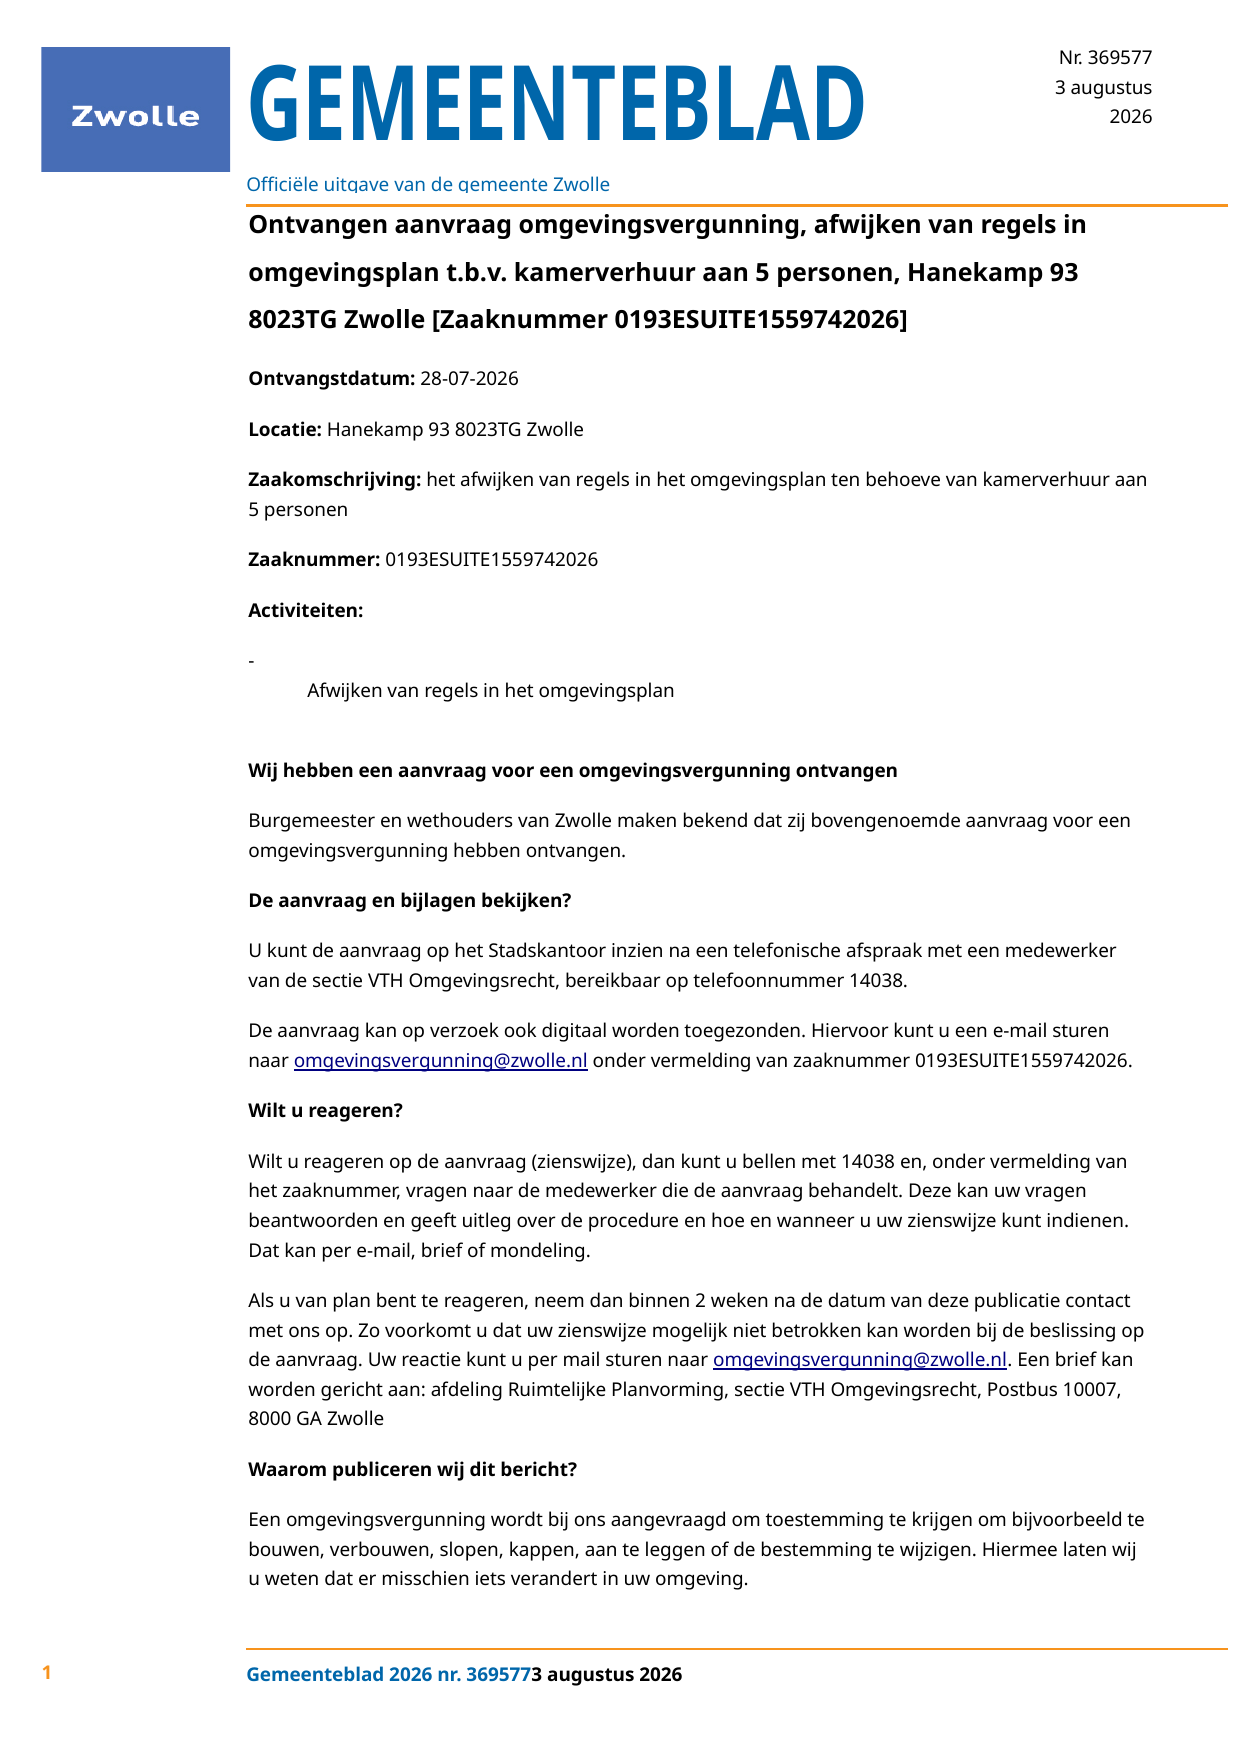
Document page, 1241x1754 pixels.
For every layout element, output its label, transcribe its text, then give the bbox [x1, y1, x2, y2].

text Een omgevingsvergunning wordt bij ons aangevraagd om toestemming te krijgen om bijvoorbeeld te bouwen, verbouwen, slopen, kappen, aan te leggen of de bestemming te wijzigen. Hiermee laten wij u weten dat er misschien iets verandert in uw omgeving. [248, 1506, 1152, 1591]
picture [41, 47, 231, 172]
text Zaakomschrijving: het afwijken van regels in het omgevingsplan ten behoeve van kamerverhuur aan 5 personen [248, 466, 1152, 522]
text Zaaknummer: 0193ESUITE1559742026 [248, 546, 1152, 572]
text Waarom publiceren wij dit bericht? [248, 1456, 1152, 1482]
text De aanvraag en bijlagen bekijken? [248, 887, 1152, 913]
text Als u van plan bent te reageren, neem dan binnen 2 weken na de datum van deze publicatie contact met ons op. Zo voorkomt u dat uw zienswijze mogelijk niet betrokken kan worden bij de beslissing op de aanvraag. Uw reactie kunt u per mail sturen naar omgevingsvergunning@zwolle.nl. Een brief kan worden gericht aan: afdeling Ruimtelijke Planvorming, sectie VTH Omgevingsrecht, Postbus 10007, 8000 GA Zwolle [248, 1287, 1152, 1431]
text Ontvangen aanvraag omgevingsvergunning, afwijken van regels in omgevingsplan t.b.v. kamerverhuur aan 5 personen, Hanekamp 93 8023TG Zwolle [Zaaknummer 0193ESUITE1559742026] [248, 207, 1152, 336]
text Wij hebben een aanvraag voor een omgevingsvergunning ontvangen [248, 757, 1152, 782]
text Wilt u reageren? [248, 1098, 1152, 1123]
text Ontvangstdatum: 28-07-2026 [248, 366, 1152, 391]
list Afwijken van regels in het omgevingsplan [248, 677, 1152, 702]
text Activiteiten: [248, 597, 1152, 622]
text Burgemeester en wethouders van Zwolle maken bekend dat zij bovengenoemde aanvraag voor een omgevingsvergunning hebben ontvangen. [248, 807, 1152, 862]
text Wilt u reageren op de aanvraag (zienswijze), dan kunt u bellen met 14038 en, onder vermelding van het zaaknummer, vragen naar de medewerker die de aanvraag behandelt. Deze kan uw vragen beantwoorden en geeft uitleg over de procedure en hoe en wanneer u uw zienswijze kunt indienen. Dat kan per e-mail, brief of mondeling. [248, 1148, 1152, 1262]
text De aanvraag kan op verzoek ook digitaal worden toegezonden. Hiervoor kunt u een e-mail sturen naar omgevingsvergunning@zwolle.nl onder vermelding van zaaknummer 0193ESUITE1559742026. [248, 1018, 1152, 1073]
text U kunt de aanvraag op het Stadskantoor inzien na een telefonische afspraak met een medewerker van de sectie VTH Omgevingsrecht, bereikbaar op telefoonnummer 14038. [248, 938, 1152, 993]
text Locatie: Hanekamp 93 8023TG Zwolle [248, 416, 1152, 442]
